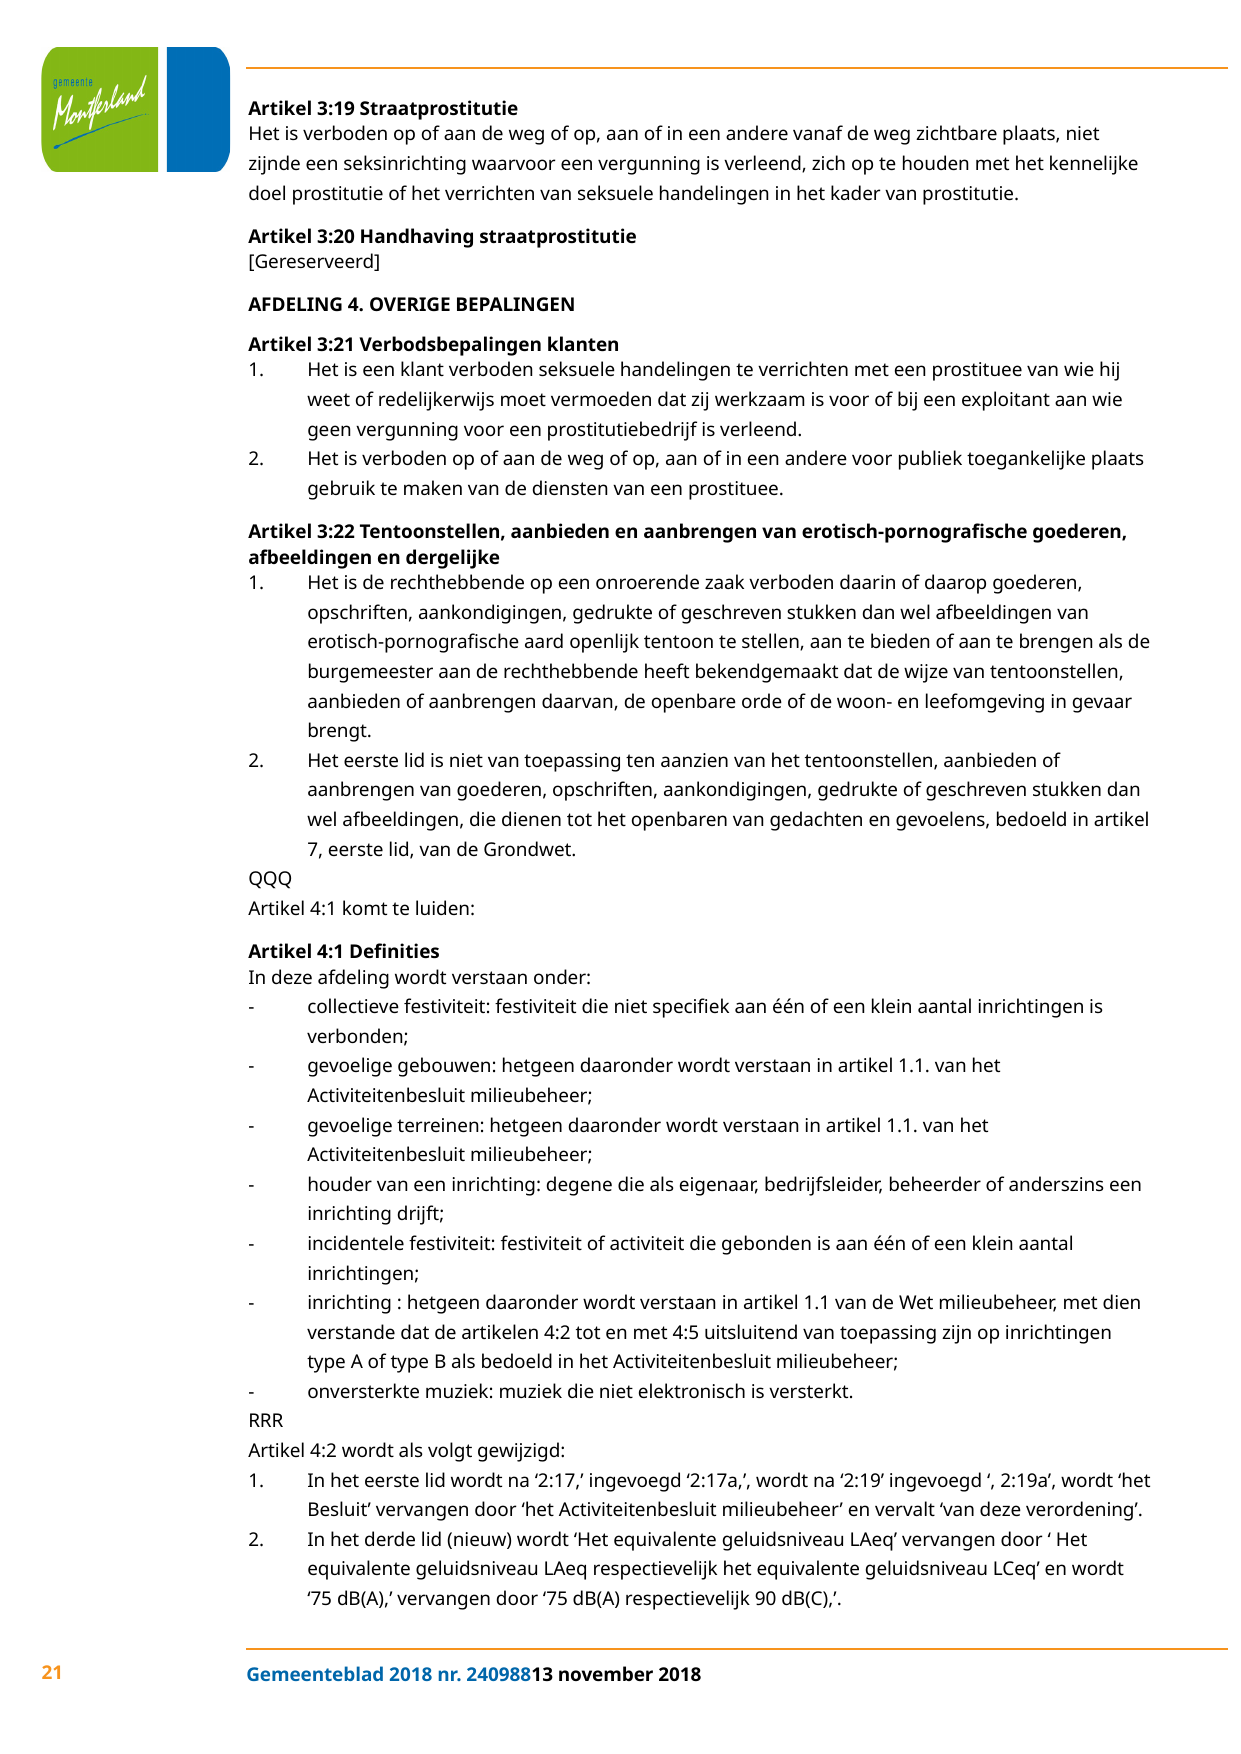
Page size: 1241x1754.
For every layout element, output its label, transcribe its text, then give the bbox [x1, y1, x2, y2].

text Artikel 3:22 Tentoonstellen, aanbieden en aanbrengen van erotisch-pornografische goederen, afbeeldingen en dergelijke [248, 518, 1152, 569]
list In het derde lid (nieuw) wordt ‘Het equivalente geluidsniveau LAeq’ vervangen door ‘ Het equivalente geluidsniveau LAeq respectievelijk het equivalente geluidsniveau LCeq’ en wordt ‘75 dB(A),’ vervangen door ‘75 dB(A) respectievelijk 90 dB(C),’. [248, 1526, 1152, 1611]
text AFDELING 4. OVERIGE BEPALINGEN [248, 292, 1152, 317]
text Artikel 4:1 komt te luiden: [248, 895, 1152, 921]
list In het eerste lid wordt na ‘2:17,’ ingevoegd ‘2:17a,’, wordt na ‘2:19’ ingevoegd ‘, 2:19a’, wordt ‘het Besluit’ vervangen door ‘het Activiteitenbesluit milieubeheer’ en vervalt ‘van deze verordening’. [248, 1467, 1152, 1522]
list gevoelige terreinen: hetgeen daaronder wordt verstaan in artikel 1.1. van het Activiteitenbesluit milieubeheer; [248, 1112, 1152, 1167]
text Artikel 3:19 Straatprostitutie [248, 95, 1152, 121]
text [Gereserveerd] [248, 248, 1152, 274]
list incidentele festiviteit: festiviteit of activiteit die gebonden is aan één of een klein aantal inrichtingen; [248, 1230, 1152, 1285]
list gevoelige gebouwen: hetgeen daaronder wordt verstaan in artikel 1.1. van het Activiteitenbesluit milieubeheer; [248, 1053, 1152, 1108]
list Het eerste lid is niet van toepassing ten aanzien van het tentoonstellen, aanbieden of aanbrengen van goederen, opschriften, aankondigingen, gedrukte of geschreven stukken dan wel afbeeldingen, die dienen tot het openbaren van gedachten en gevoelens, bedoeld in artikel 7, eerste lid, van de Grondwet. [248, 747, 1152, 862]
list Het is een klant verboden seksuele handelingen te verrichten met een prostituee van wie hij weet of redelijkerwijs moet vermoeden dat zij werkzaam is voor of bij een exploitant aan wie geen vergunning voor een prostitutiebedrijf is verleend. [248, 357, 1152, 442]
text Artikel 3:20 Handhaving straatprostitutie [248, 223, 1152, 248]
list collectieve festiviteit: festiviteit die niet specifiek aan één of een klein aantal inrichtingen is verbonden; [248, 993, 1152, 1049]
text In deze afdeling wordt verstaan onder: [248, 964, 1152, 989]
text RRR [248, 1408, 1152, 1433]
list Het is de rechthebbende op een onroerende zaak verboden daarin of daarop goederen, opschriften, aankondigingen, gedrukte of geschreven stukken dan wel afbeeldingen van erotisch-pornografische aard openlijk tentoon te stellen, aan te bieden of aan te brengen als de burgemeester aan de rechthebbende heeft bekendgemaakt dat de wijze van tentoonstellen, aanbieden of aanbrengen daarvan, de openbare orde of de woon- en leefomgeving in gevaar brengt. [248, 569, 1152, 743]
text Het is verboden op of aan de weg of op, aan of in een andere vanaf de weg zichtbare plaats, niet zijnde een seksinrichting waarvoor een vergunning is verleend, zich op te houden met het kennelijke doel prostitutie of het verrichten van seksuele handelingen in het kader van prostitutie. [248, 121, 1152, 205]
picture [41, 47, 231, 172]
text QQQ [248, 865, 1152, 891]
list inrichting : hetgeen daaronder wordt verstaan in artikel 1.1 van de Wet milieubeheer, met dien verstande dat de artikelen 4:2 tot en met 4:5 uitsluitend van toepassing zijn op inrichtingen type A of type B als bedoeld in het Activiteitenbesluit milieubeheer; [248, 1289, 1152, 1374]
text Artikel 4:1 Definities [248, 938, 1152, 964]
list Het is verboden op of aan de weg of op, aan of in een andere voor publiek toegankelijke plaats gebruik te maken van de diensten van een prostituee. [248, 445, 1152, 501]
text Artikel 4:2 wordt als volgt gewijzigd: [248, 1437, 1152, 1463]
text Artikel 3:21 Verbodsbepalingen klanten [248, 331, 1152, 357]
list onversterkte muziek: muziek die niet elektronisch is versterkt. [248, 1378, 1152, 1404]
list houder van een inrichting: degene die als eigenaar, bedrijfsleider, beheerder of anderszins een inrichting drijft; [248, 1171, 1152, 1226]
